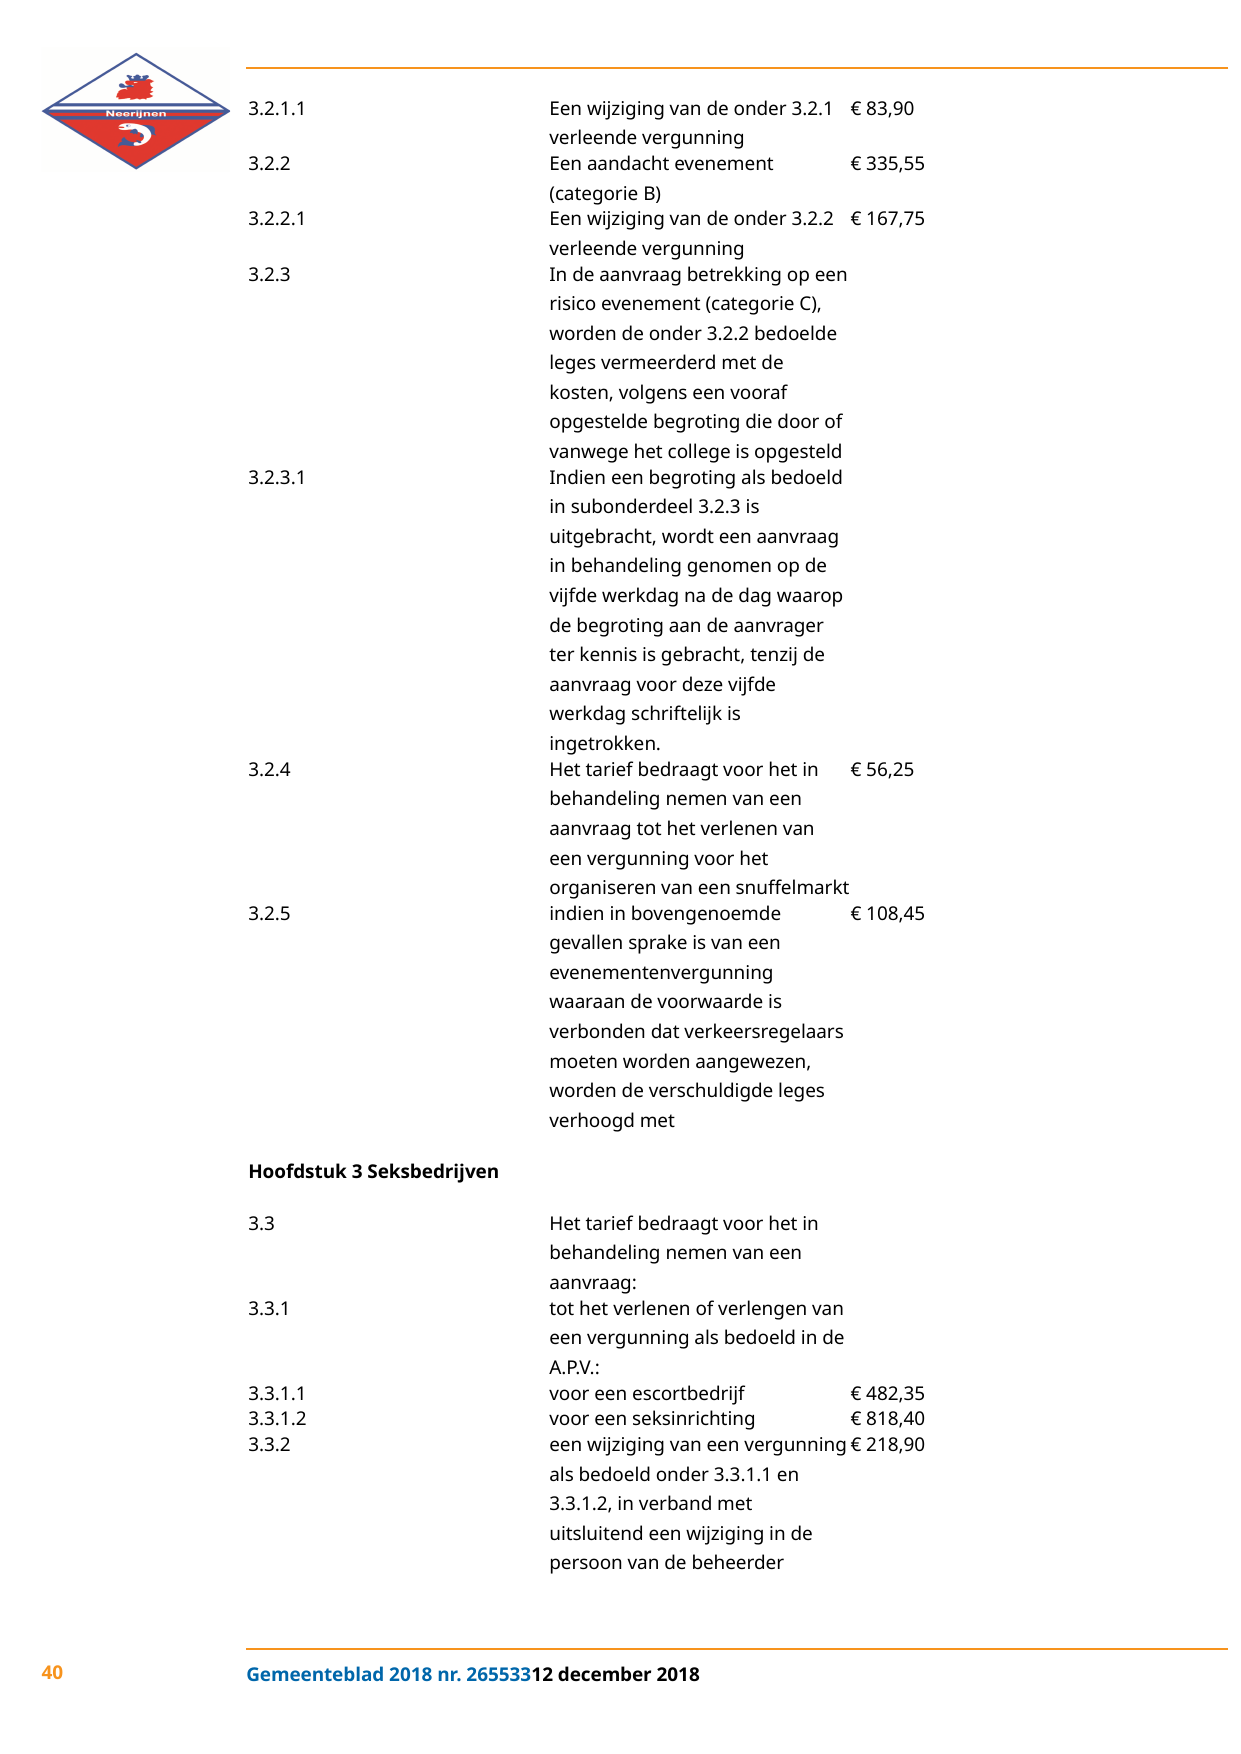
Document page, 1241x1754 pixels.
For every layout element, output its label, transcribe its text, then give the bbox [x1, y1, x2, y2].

table_cell Het tarief bedraagt voor het in behandeling nemen van een aanvraag: [549, 1210, 850, 1295]
table_cell 3.3 [248, 1210, 549, 1295]
table_cell € 218,90 [850, 1431, 1152, 1575]
table_cell Het tarief bedraagt voor het in behandeling nemen van een aanvraag tot het verlenen van een vergunning voor het organiseren van een snuffelmarkt [549, 756, 850, 900]
table_cell [248, 1184, 549, 1210]
table_cell [850, 261, 1152, 464]
table_cell [248, 1575, 549, 1601]
table_cell Een wijziging van de onder 3.2.2 verleende vergunning [549, 205, 850, 261]
table_cell [248, 1133, 549, 1158]
table_cell tot het verlenen of verlengen van een vergunning als bedoeld in de A.P.V.: [549, 1295, 850, 1380]
table_cell € 818,40 [850, 1406, 1152, 1431]
table_cell voor een escortbedrijf [549, 1380, 850, 1406]
table_cell voor een seksinrichting [549, 1406, 850, 1431]
table_cell een wijziging van een vergunning als bedoeld onder 3.3.1.1 en 3.3.1.2, in verband met uitsluitend een wijziging in de persoon van de beheerder [549, 1431, 850, 1575]
table_cell [850, 1295, 1152, 1380]
table_cell € 335,55 [850, 150, 1152, 205]
table_cell 3.2.3.1 [248, 464, 549, 756]
table_cell indien in bovengenoemde gevallen sprake is van een evenementenvergunning waaraan de voorwaarde is verbonden dat verkeersregelaars moeten worden aangewezen, worden de verschuldigde leges verhoogd met [549, 900, 850, 1133]
table_cell 3.3.1.2 [248, 1406, 549, 1431]
table_cell 3.3.1.1 [248, 1380, 549, 1406]
table_cell 3.2.5 [248, 900, 549, 1133]
table_cell 3.2.2.1 [248, 205, 549, 261]
table_cell 3.2.1.1 [248, 95, 549, 150]
table_cell [850, 1184, 1152, 1210]
picture [41, 47, 231, 172]
table_cell 3.2.2 [248, 150, 549, 205]
table_cell [850, 1210, 1152, 1295]
table_cell 3.3.2 [248, 1431, 549, 1575]
table_cell € 56,25 [850, 756, 1152, 900]
table_cell [850, 464, 1152, 756]
table_cell 3.3.1 [248, 1295, 549, 1380]
table_cell 3.2.3 [248, 261, 549, 464]
table_cell [549, 1575, 850, 1601]
table_cell [549, 1184, 850, 1210]
table_cell € 482,35 [850, 1380, 1152, 1406]
table_cell [850, 1133, 1152, 1158]
table_cell Hoofdstuk 3 Seksbedrijven [248, 1159, 850, 1184]
table_cell In de aanvraag betrekking op een risico evenement (categorie C), worden de onder 3.2.2 bedoelde leges vermeerderd met de kosten, volgens een vooraf opgestelde begroting die door of vanwege het college is opgesteld [549, 261, 850, 464]
table_cell [549, 1133, 850, 1158]
table_cell Een aandacht evenement (categorie B) [549, 150, 850, 205]
table_cell 3.2.4 [248, 756, 549, 900]
table_cell € 108,45 [850, 900, 1152, 1133]
table_cell Indien een begroting als bedoeld in subonderdeel 3.2.3 is uitgebracht, wordt een aanvraag in behandeling genomen op de vijfde werkdag na de dag waarop de begroting aan de aanvrager ter kennis is gebracht, tenzij de aanvraag voor deze vijfde werkdag schriftelijk is ingetrokken. [549, 464, 850, 756]
table_cell [850, 1159, 1152, 1184]
table_cell € 167,75 [850, 205, 1152, 261]
table_cell € 83,90 [850, 95, 1152, 150]
table_cell [850, 1575, 1152, 1601]
table_cell Een wijziging van de onder 3.2.1 verleende vergunning [549, 95, 850, 150]
